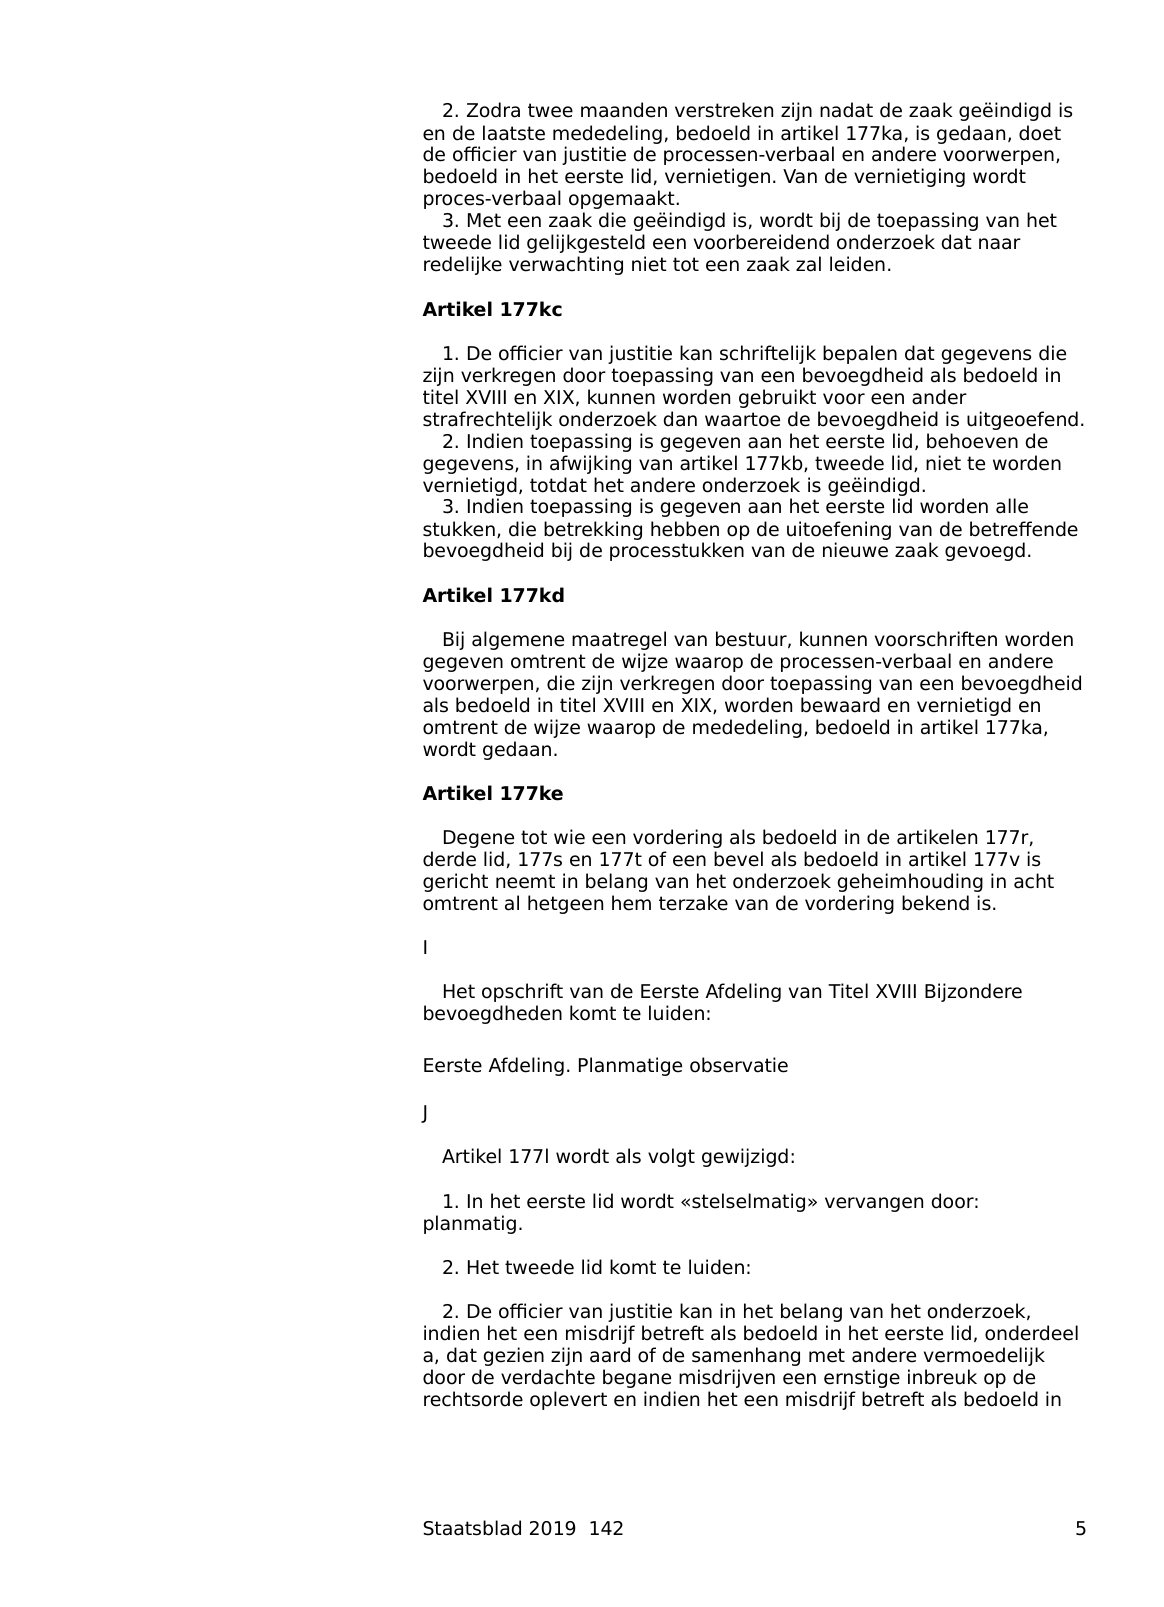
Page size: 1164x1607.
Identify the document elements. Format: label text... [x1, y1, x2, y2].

text Degene tot wie een vordering als bedoeld in de artikelen 177r, derde lid, 177s en 177t of een bevel als bedoeld in artikel 177v is gericht neemt in belang van het onderzoek geheimhouding in acht omtrent al hetgeen hem terzake van de vordering bekend is. [422, 827, 1087, 915]
text 2. Het tweede lid komt te luiden: [422, 1257, 1087, 1279]
text Bij algemene maatregel van bestuur, kunnen voorschriften worden gegeven omtrent de wijze waarop de processen-verbaal en andere voorwerpen, die zijn verkregen door toepassing van een bevoegdheid als bedoeld in titel XVIII en XIX, worden bewaard en vernietigd en omtrent de wijze waarop de mededeling, bedoeld in artikel 177ka, wordt gedaan. [422, 629, 1087, 761]
text Artikel 177l wordt als volgt gewijzigd: [422, 1146, 1087, 1168]
text 2. De officier van justitie kan in het belang van het onderzoek, indien het een misdrijf betreft als bedoeld in het eerste lid, onderdeel a, dat gezien zijn aard of de samenhang met andere vermoedelijk door de verdachte begane misdrijven een ernstige inbreuk op de rechtsorde oplevert en indien het een misdrijf betreft als bedoeld in [422, 1301, 1087, 1411]
subtitle Eerste Afdeling. Planmatige observatie [422, 1055, 1087, 1077]
subtitle Artikel 177ke [422, 783, 1087, 805]
text 2. Indien toepassing is gegeven aan het eerste lid, behoeven de gegevens, in afwijking van artikel 177kb, tweede lid, niet te worden vernietigd, totdat het andere onderzoek is geëindigd. [422, 431, 1087, 496]
subtitle Artikel 177kd [422, 584, 1087, 607]
text 1. De officier van justitie kan schriftelijk bepalen dat gegevens die zijn verkregen door toepassing van een bevoegdheid als bedoeld in titel XVIII en XIX, kunnen worden gebruikt voor een ander strafrechtelijk onderzoek dan waartoe de bevoegdheid is uitgeoefend. [422, 343, 1087, 431]
text I [422, 937, 1087, 959]
text 2. Zodra twee maanden verstreken zijn nadat de zaak geëindigd is en de laatste mededeling, bedoeld in artikel 177ka, is gedaan, doet de officier van justitie de processen-verbaal en andere voorwerpen, bedoeld in het eerste lid, vernietigen. Van de vernietiging wordt proces-verbaal opgemaakt. [422, 100, 1087, 210]
text 1. In het eerste lid wordt «stelselmatig» vervangen door: planmatig. [422, 1191, 1087, 1234]
text J [422, 1102, 1087, 1124]
text Het opschrift van de Eerste Afdeling van Titel XVIII Bijzondere bevoegdheden komt te luiden: [422, 981, 1087, 1025]
text 3. Indien toepassing is gegeven aan het eerste lid worden alle stukken, die betrekking hebben op de uitoefening van de betreffende bevoegdheid bij de processtukken van de nieuwe zaak gevoegd. [422, 496, 1087, 562]
subtitle Artikel 177kc [422, 298, 1087, 320]
text 3. Met een zaak die geëindigd is, wordt bij de toepassing van het tweede lid gelijkgesteld een voorbereidend onderzoek dat naar redelijke verwachting niet tot een zaak zal leiden. [422, 210, 1087, 276]
